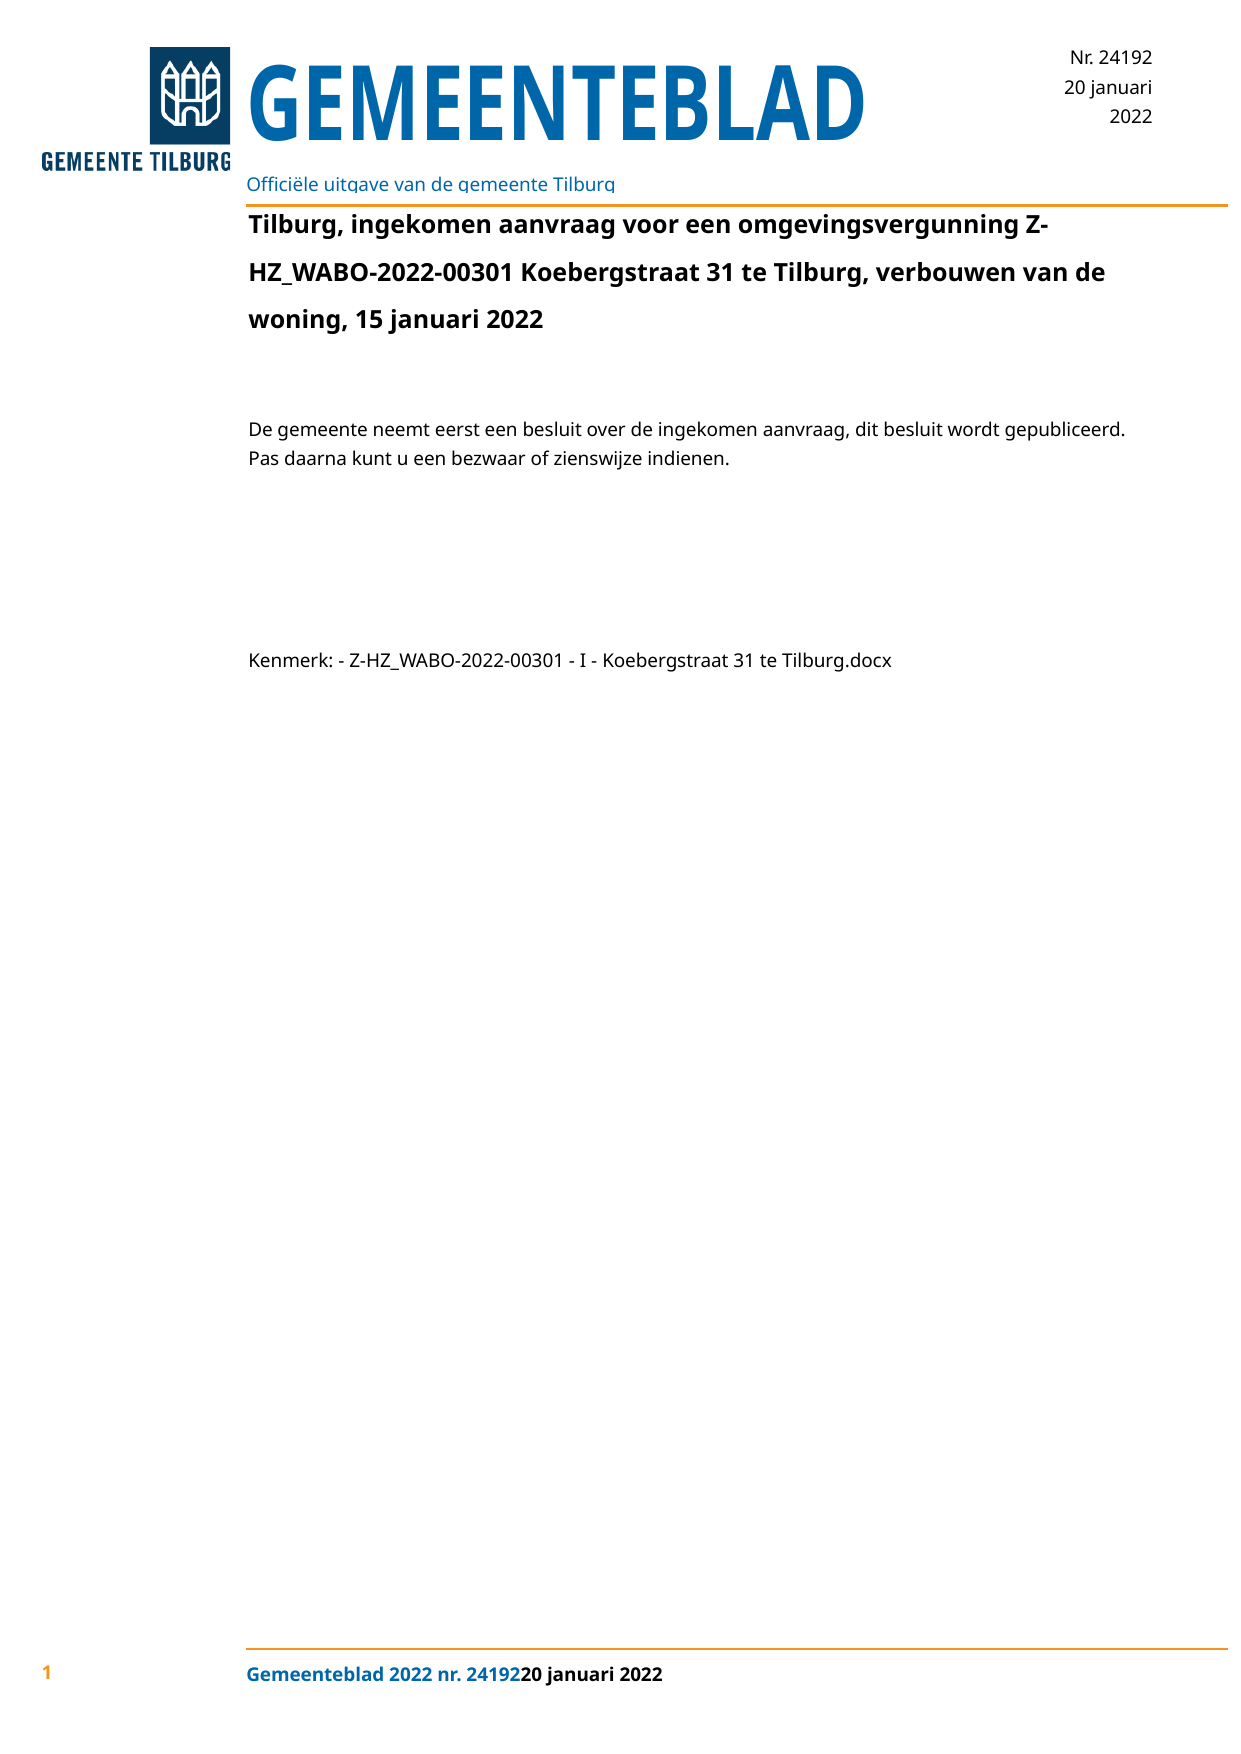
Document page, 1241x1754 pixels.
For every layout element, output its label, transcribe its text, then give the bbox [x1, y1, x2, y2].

text Tilburg, ingekomen aanvraag voor een omgevingsvergunning Z-HZ_WABO-2022-00301 Koebergstraat 31 te Tilburg, verbouwen van de woning, 15 januari 2022 [248, 207, 1152, 336]
text Kenmerk: - Z-HZ_WABO-2022-00301 - I - Koebergstraat 31 te Tilburg.docx [248, 647, 1152, 673]
picture [41, 47, 231, 172]
text De gemeente neemt eerst een besluit over de ingekomen aanvraag, dit besluit wordt gepubliceerd. Pas daarna kunt u een bezwaar of zienswijze indienen. [248, 416, 1152, 471]
